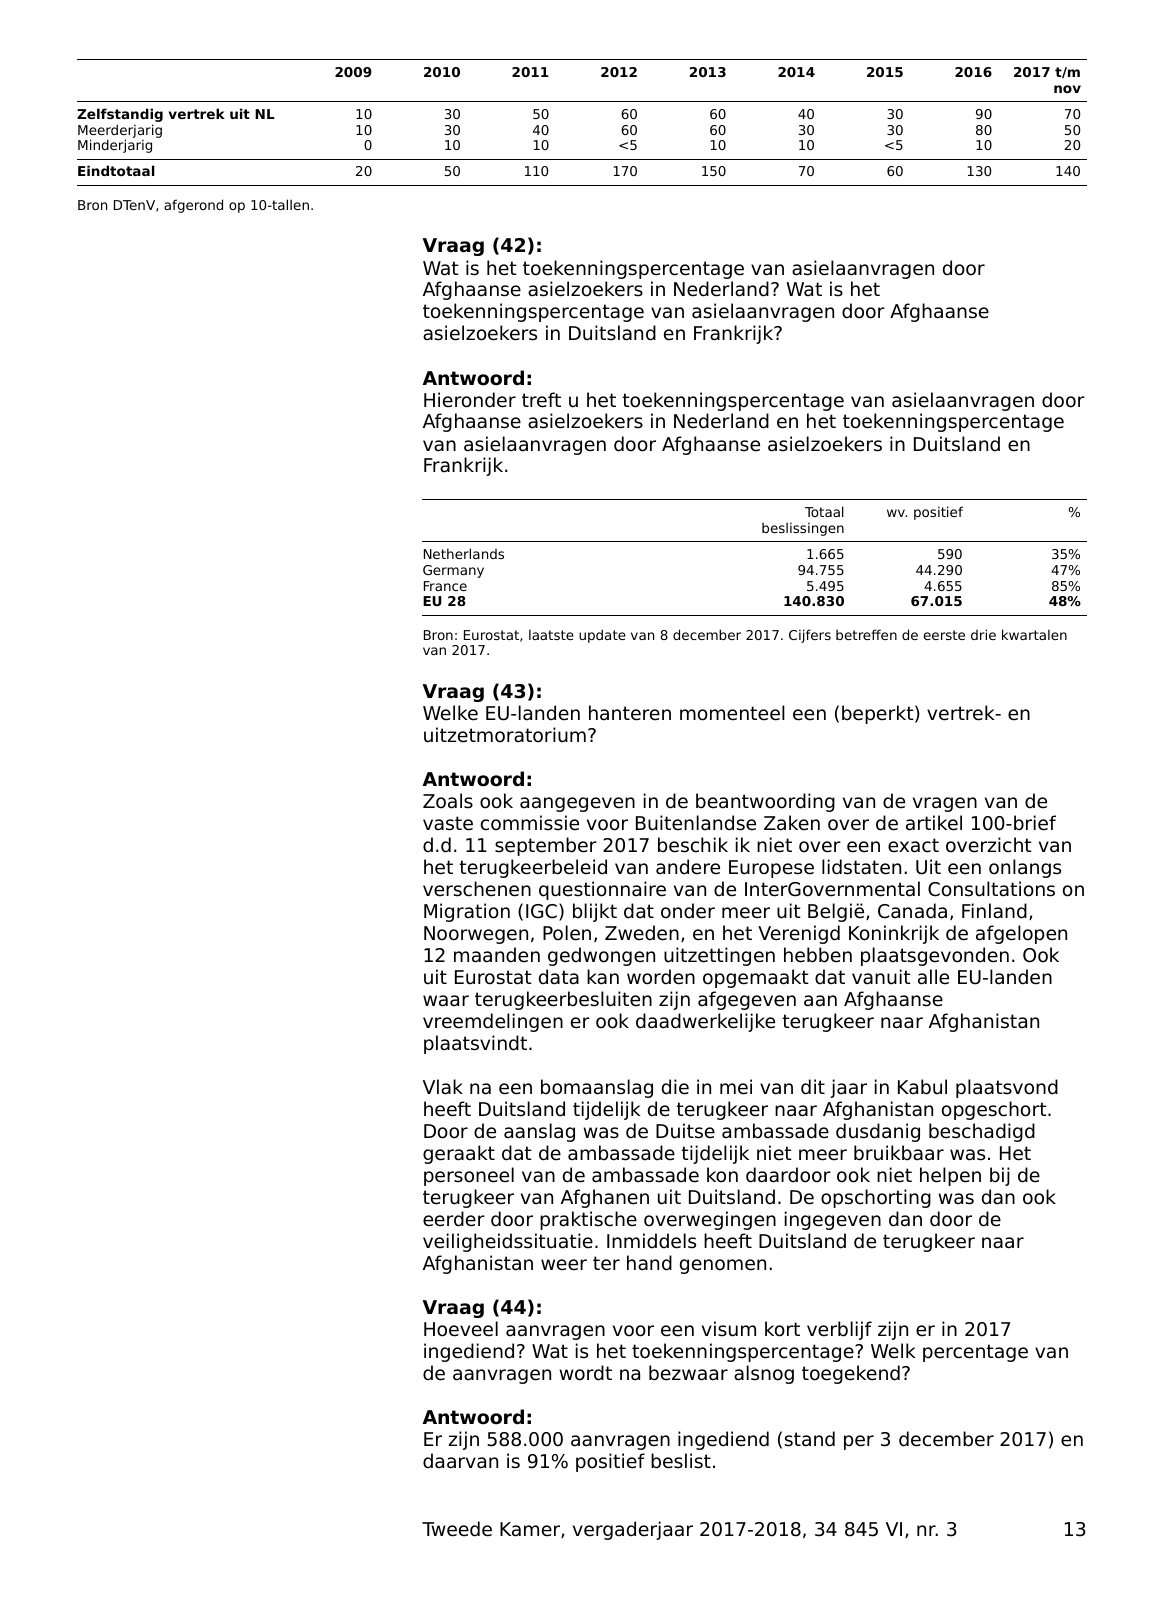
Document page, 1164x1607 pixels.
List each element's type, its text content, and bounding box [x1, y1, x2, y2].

table_cell Germany [422, 563, 732, 578]
table_cell Minderjarig [77, 138, 289, 158]
table_header 2015 [821, 60, 909, 101]
text Antwoord: [422, 1407, 1087, 1429]
table_cell 10 [732, 138, 821, 158]
table_cell Meerderjarig [77, 123, 289, 138]
table_cell 4.655 [850, 578, 968, 594]
table_header Totaal beslissingen [732, 500, 850, 541]
table_header 2010 [378, 60, 466, 101]
table_header 2014 [732, 60, 821, 101]
text Er zijn 588.000 aanvragen ingediend (stand per 3 december 2017) en daarvan is 91% positief beslist. [422, 1429, 1087, 1473]
table_cell 60 [644, 102, 732, 122]
table_cell 20 [289, 160, 378, 185]
table_cell Bron: Eurostat, laatste update van 8 december 2017. Cijfers betreffen de eerste drie kwartalen van 2017. [422, 616, 1087, 659]
table_header [422, 500, 732, 541]
text Hieronder treft u het toekenningspercentage van asielaanvragen door Afghaanse asielzoekers in Nederland en het toekenningspercentage van asielaanvragen door Afghaanse asielzoekers in Duitsland en Frankrijk. [422, 389, 1087, 477]
table_cell 1.665 [732, 542, 850, 563]
table_cell Zelfstandig vertrek uit NL [77, 102, 289, 122]
table_cell Bron DTenV, afgerond op 10-tallen. [77, 186, 1087, 213]
table_cell 47% [969, 563, 1087, 578]
table_header 2011 [466, 60, 555, 101]
table_cell 60 [555, 123, 644, 138]
table_cell 5.495 [732, 578, 850, 594]
table_cell 90 [909, 102, 998, 122]
table_cell 30 [821, 123, 909, 138]
table_cell 40 [466, 123, 555, 138]
table_header [77, 60, 289, 101]
table_header % [969, 500, 1087, 541]
table_cell 30 [378, 123, 466, 138]
table_header 2013 [644, 60, 732, 101]
text Antwoord: [422, 367, 1087, 389]
table_cell 20 [998, 138, 1087, 158]
table_cell 70 [732, 160, 821, 185]
table_cell 10 [909, 138, 998, 158]
table_cell 30 [378, 102, 466, 122]
table_cell 60 [644, 123, 732, 138]
table_cell 60 [555, 102, 644, 122]
table_cell 67.015 [850, 594, 968, 614]
table_header 2012 [555, 60, 644, 101]
table_cell 30 [732, 123, 821, 138]
table_header 2016 [909, 60, 998, 101]
table_cell <5 [555, 138, 644, 158]
table_cell 10 [466, 138, 555, 158]
table_cell 130 [909, 160, 998, 185]
table_cell 44.290 [850, 563, 968, 578]
table_cell 140 [998, 160, 1087, 185]
text Wat is het toekenningspercentage van asielaanvragen door Afghaanse asielzoekers in Nederland? Wat is het toekenningspercentage van asielaanvragen door Afghaanse asielzoekers in Duitsland en Frankrijk? [422, 257, 1087, 345]
table_cell 140.830 [732, 594, 850, 614]
text Zoals ook aangegeven in de beantwoording van de vragen van de vaste commissie voor Buitenlandse Zaken over de artikel 100-brief d.d. 11 september 2017 beschik ik niet over een exact overzicht van het terugkeerbeleid van andere Europese lidstaten. Uit een onlangs verschenen questionnaire van de InterGovernmental Consultations on Migration (IGC) blijkt dat onder meer uit België, Canada, Finland, Noorwegen, Polen, Zweden, en het Verenigd Koninkrijk de afgelopen 12 maanden gedwongen uitzettingen hebben plaatsgevonden. Ook uit Eurostat data kan worden opgemaakt dat vanuit alle EU-landen waar terugkeerbesluiten zijn afgegeven aan Afghaanse vreemdelingen er ook daadwerkelijke terugkeer naar Afghanistan plaatsvindt. [422, 791, 1087, 1055]
table_cell 50 [998, 123, 1087, 138]
table_cell 70 [998, 102, 1087, 122]
table_cell 80 [909, 123, 998, 138]
table_header 2017 t/m nov [998, 60, 1087, 101]
table_cell 10 [378, 138, 466, 158]
table_cell France [422, 578, 732, 594]
table_cell 0 [289, 138, 378, 158]
table_cell 94.755 [732, 563, 850, 578]
text Vraag (44): [422, 1297, 1087, 1319]
table_cell 50 [466, 102, 555, 122]
table_cell 50 [378, 160, 466, 185]
text Hoeveel aanvragen voor een visum kort verblijf zijn er in 2017 ingediend? Wat is het toekenningspercentage? Welk percentage van de aanvragen wordt na bezwaar alsnog toegekend? [422, 1319, 1087, 1385]
text Vlak na een bomaanslag die in mei van dit jaar in Kabul plaatsvond heeft Duitsland tijdelijk de terugkeer naar Afghanistan opgeschort. Door de aanslag was de Duitse ambassade dusdanig beschadigd geraakt dat de ambassade tijdelijk niet meer bruikbaar was. Het personeel van de ambassade kon daardoor ook niet helpen bij de terugkeer van Afghanen uit Duitsland. De opschorting was dan ook eerder door praktische overwegingen ingegeven dan door de veiligheidssituatie. Inmiddels heeft Duitsland de terugkeer naar Afghanistan weer ter hand genomen. [422, 1077, 1087, 1275]
table_cell 110 [466, 160, 555, 185]
table_header 2009 [289, 60, 378, 101]
text Vraag (43): [422, 681, 1087, 703]
table_cell 10 [644, 138, 732, 158]
table_cell 60 [821, 160, 909, 185]
table_cell 170 [555, 160, 644, 185]
table_cell 150 [644, 160, 732, 185]
table_cell 10 [289, 123, 378, 138]
table_cell Netherlands [422, 542, 732, 563]
table_cell <5 [821, 138, 909, 158]
table_cell 85% [969, 578, 1087, 594]
table_cell 590 [850, 542, 968, 563]
table_cell EU 28 [422, 594, 732, 614]
text Vraag (42): [422, 235, 1087, 257]
table_cell Eindtotaal [77, 160, 289, 185]
table_cell 48% [969, 594, 1087, 614]
text Welke EU-landen hanteren momenteel een (beperkt) vertrek- en uitzetmoratorium? [422, 703, 1087, 747]
table_cell 10 [289, 102, 378, 122]
text Antwoord: [422, 769, 1087, 791]
table_header wv. positief [850, 500, 968, 541]
table_cell 40 [732, 102, 821, 122]
table_cell 35% [969, 542, 1087, 563]
table_cell 30 [821, 102, 909, 122]
